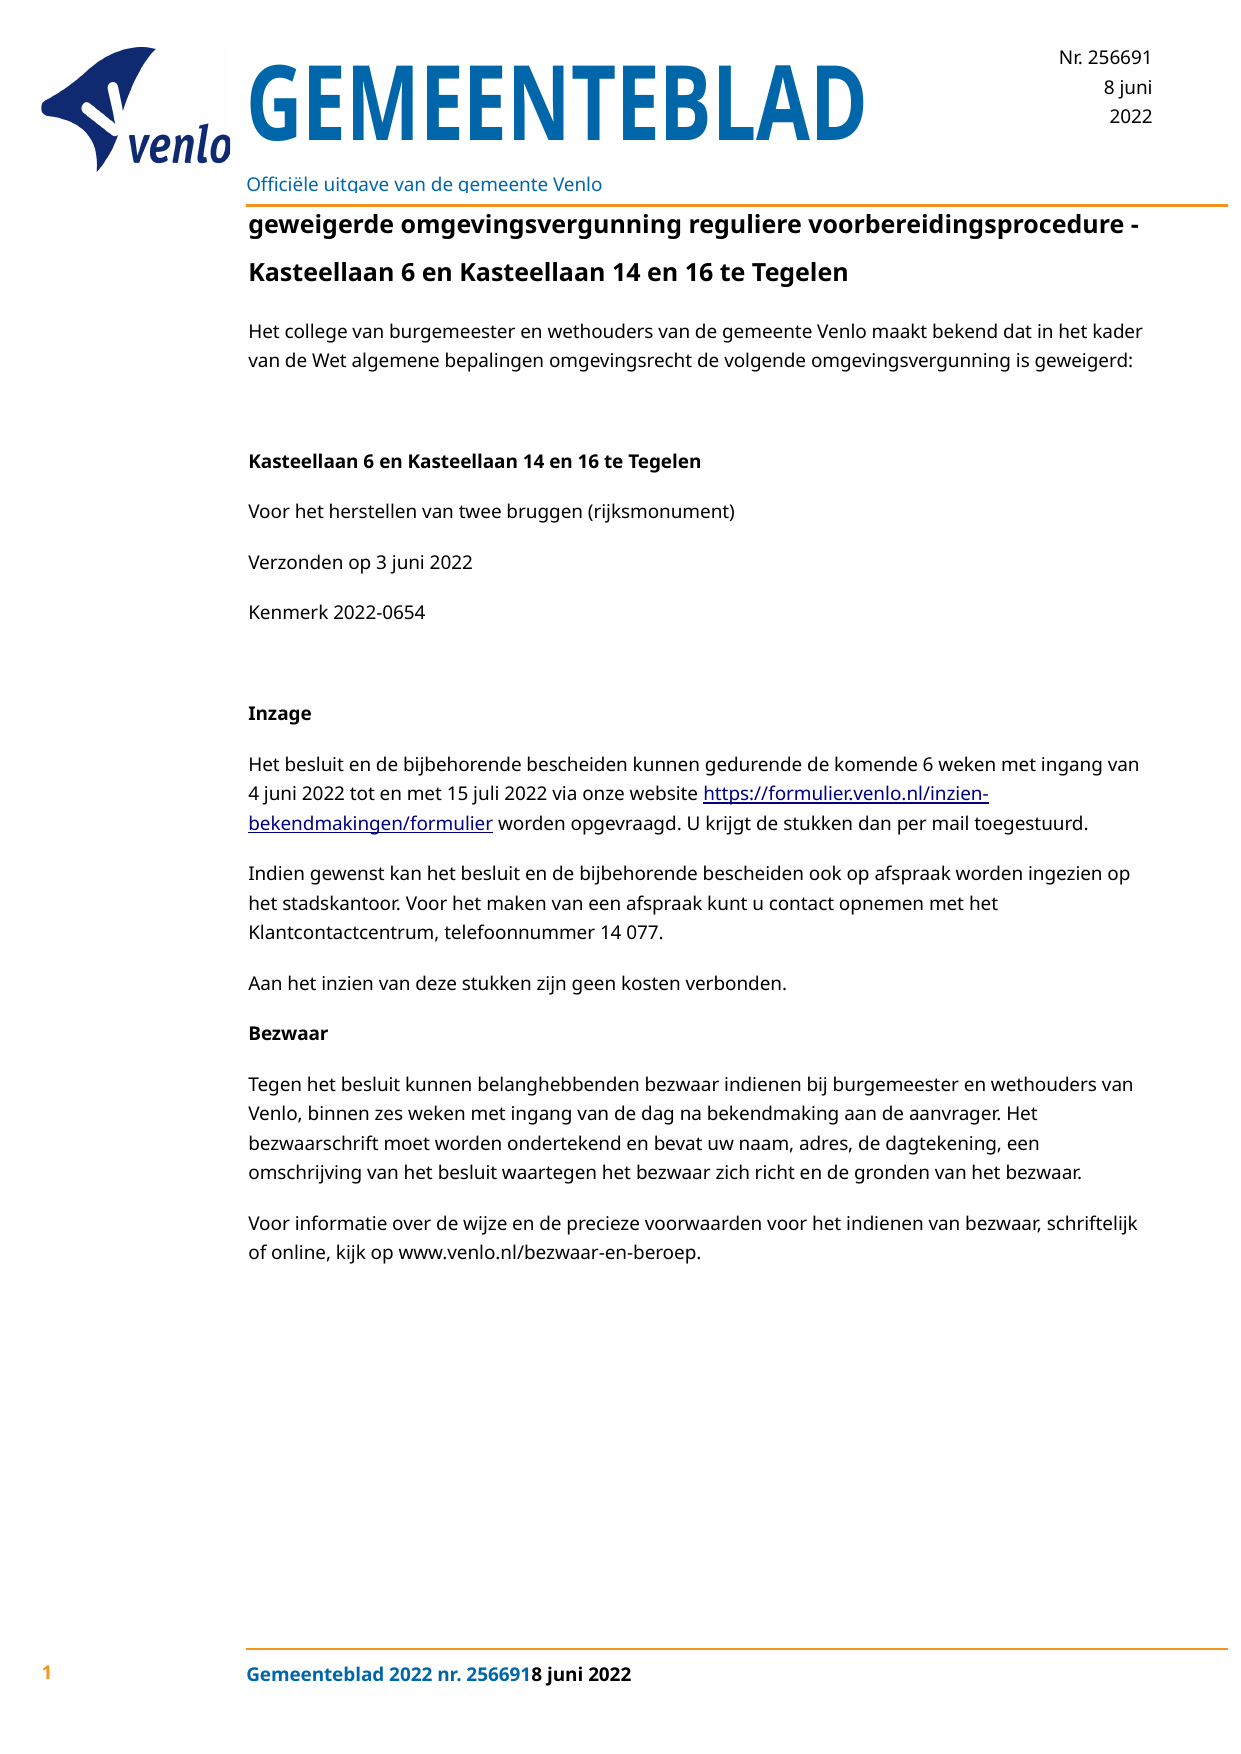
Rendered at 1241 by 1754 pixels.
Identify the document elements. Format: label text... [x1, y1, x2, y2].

text Indien gewenst kan het besluit en de bijbehorende bescheiden ook op afspraak worden ingezien op het stadskantoor. Voor het maken van een afspraak kunt u contact opnemen met het Klantcontactcentrum, telefoonnummer 14 077. [248, 860, 1152, 945]
text Voor het herstellen van twee bruggen (rijksmonument) [248, 499, 1152, 524]
picture [41, 47, 231, 172]
text Voor informatie over de wijze en de precieze voorwaarden voor het indienen van bezwaar, schriftelijk of online, kijk op www.venlo.nl/bezwaar-en-beroep. [248, 1210, 1152, 1265]
text Tegen het besluit kunnen belanghebbenden bezwaar indienen bij burgemeester en wethouders van Venlo, binnen zes weken met ingang van de dag na bekendmaking aan de aanvrager. Het bezwaarschrift moet worden ondertekend en bevat uw naam, adres, de dagtekening, een omschrijving van het besluit waartegen het bezwaar zich richt en de gronden van het bezwaar. [248, 1071, 1152, 1185]
text Kasteellaan 6 en Kasteellaan 14 en 16 te Tegelen [248, 448, 1152, 474]
text Het college van burgemeester en wethouders van de gemeente Venlo maakt bekend dat in het kader van de Wet algemene bepalingen omgevingsrecht de volgende omgevingsvergunning is geweigerd: [248, 318, 1152, 373]
text Bezwaar [248, 1020, 1152, 1046]
text Inzage [248, 700, 1152, 726]
text Het besluit en de bijbehorende bescheiden kunnen gedurende de komende 6 weken met ingang van 4 juni 2022 tot en met 15 juli 2022 via onze website https://formulier.venlo.nl/inzien-bekendmakingen/formulier worden opgevraagd. U krijgt de stukken dan per mail toegestuurd. [248, 751, 1152, 836]
text geweigerde omgevingsvergunning reguliere voorbereidingsprocedure - Kasteellaan 6 en Kasteellaan 14 en 16 te Tegelen [248, 207, 1152, 288]
text Verzonden op 3 juni 2022 [248, 549, 1152, 575]
text Aan het inzien van deze stukken zijn geen kosten verbonden. [248, 970, 1152, 996]
text Kenmerk 2022-0654 [248, 599, 1152, 625]
